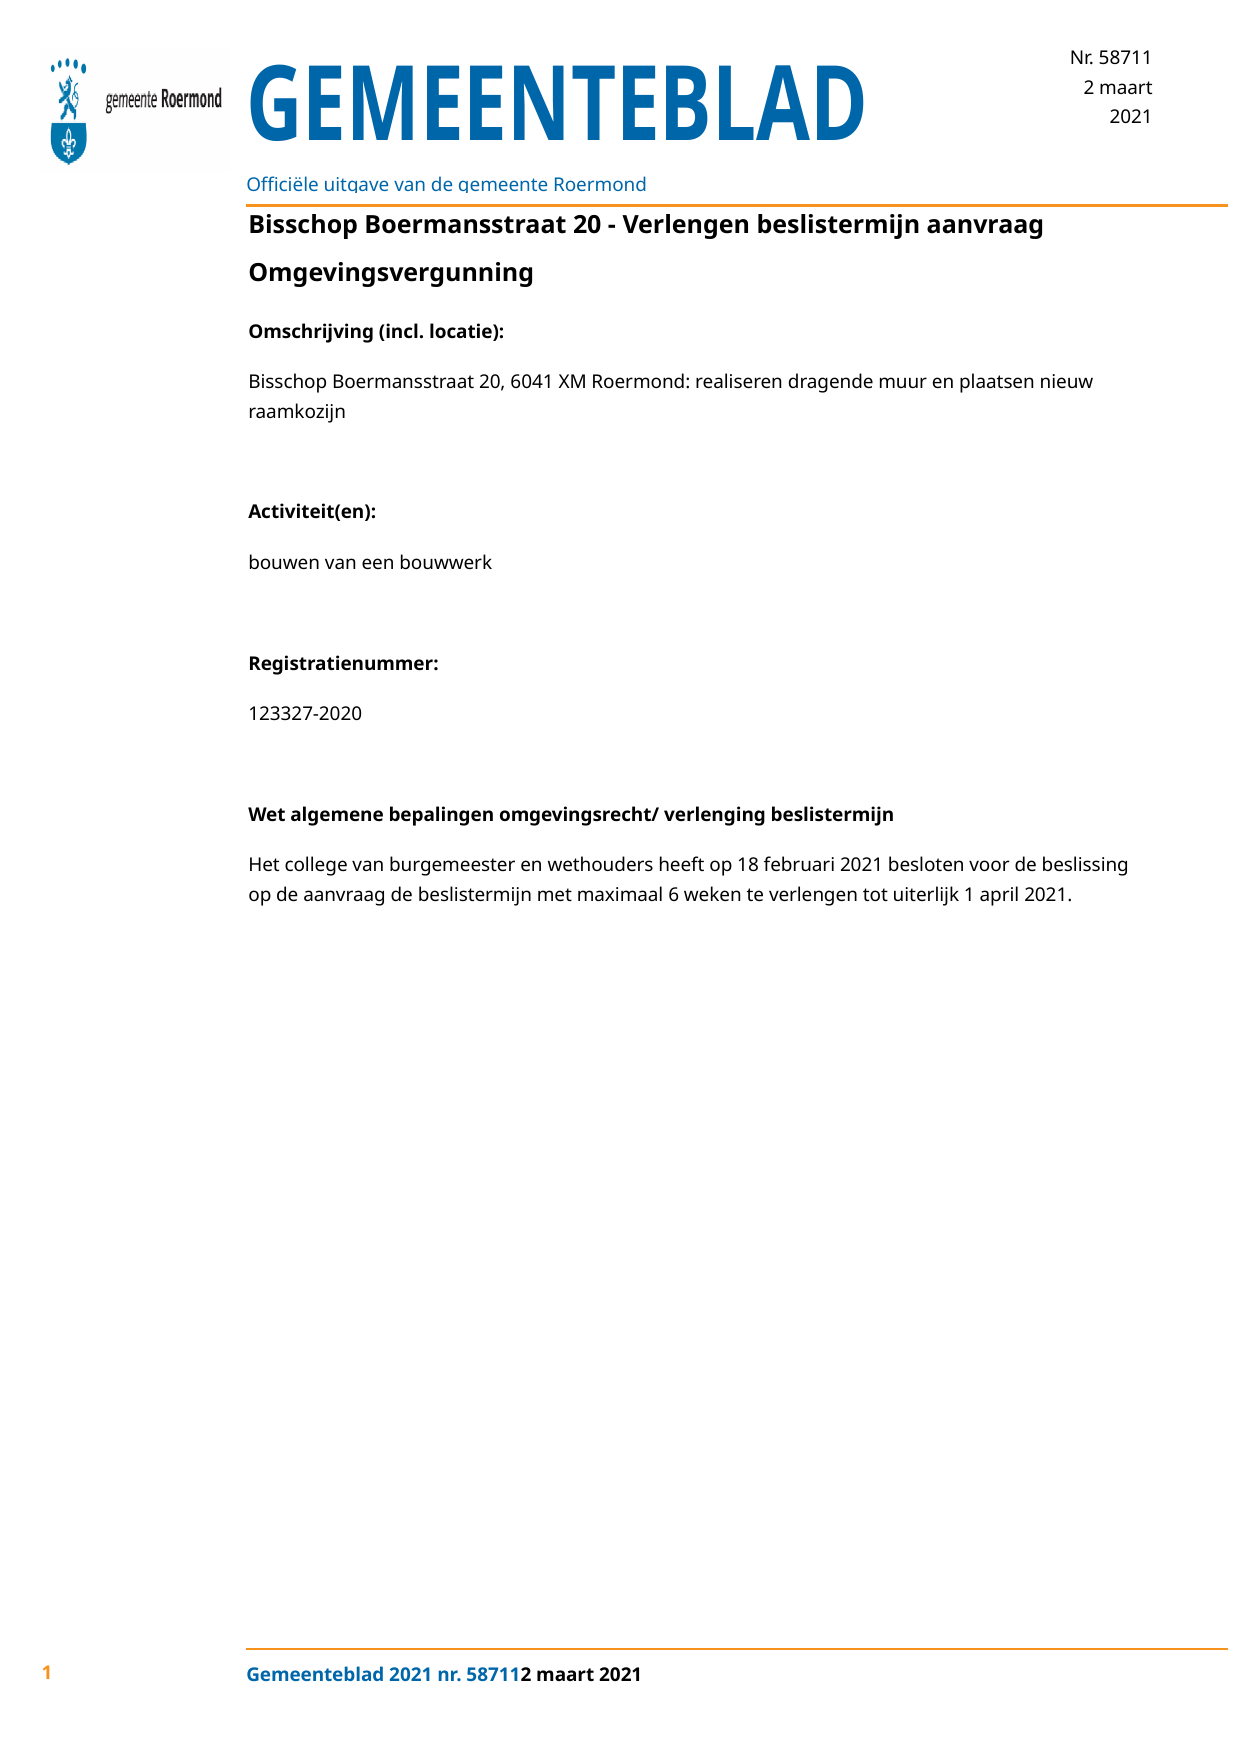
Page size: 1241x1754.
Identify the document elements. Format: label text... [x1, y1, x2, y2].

text Bisschop Boermansstraat 20, 6041 XM Roermond: realiseren dragende muur en plaatsen nieuw raamkozijn [248, 368, 1152, 424]
text 123327-2020 [248, 700, 1152, 726]
text Registratienummer: [248, 650, 1152, 676]
text Omschrijving (incl. locatie): [248, 318, 1152, 344]
text Bisschop Boermansstraat 20 - Verlengen beslistermijn aanvraag Omgevingsvergunning [248, 207, 1152, 288]
picture [41, 47, 231, 172]
text Het college van burgemeester en wethouders heeft op 18 februari 2021 besloten voor de beslissing op de aanvraag de beslistermijn met maximaal 6 weken te verlengen tot uiterlijk 1 april 2021. [248, 852, 1152, 907]
text Wet algemene bepalingen omgevingsrecht/ verlenging beslistermijn [248, 801, 1152, 827]
text Activiteit(en): [248, 499, 1152, 524]
text bouwen van een bouwwerk [248, 549, 1152, 575]
